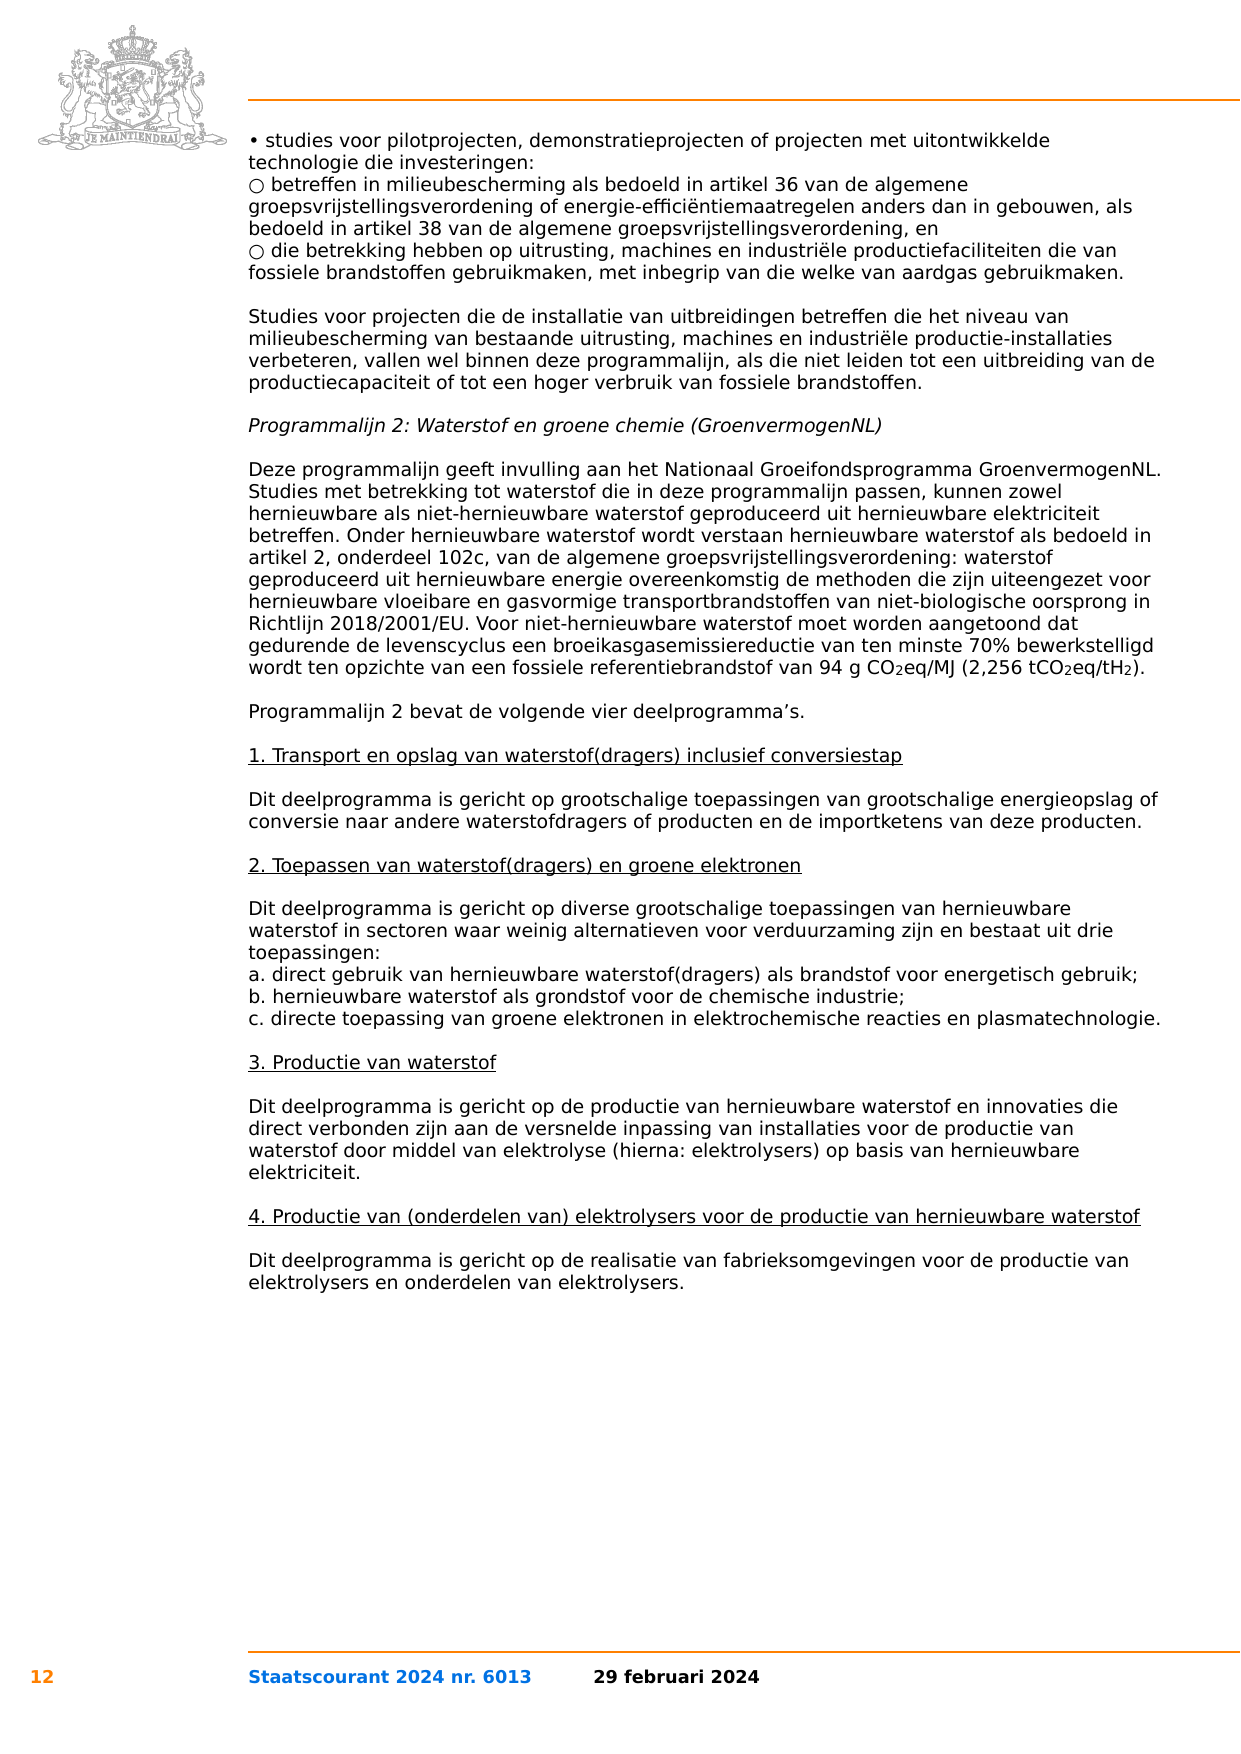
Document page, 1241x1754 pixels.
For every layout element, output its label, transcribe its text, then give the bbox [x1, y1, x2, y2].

text c. directe toepassing van groene elektronen in elektrochemische reacties en plasmatechnologie. [248, 1008, 1163, 1030]
text Programmalijn 2 bevat de volgende vier deelprogramma’s. [248, 701, 1163, 723]
subtitle 4. Productie van (onderdelen van) elektrolysers voor de productie van hernieuwbare waterstof [248, 1206, 1163, 1228]
text Dit deelprogramma is gericht op grootschalige toepassingen van grootschalige energieopslag of conversie naar andere waterstofdragers of producten en de importketens van deze producten. [248, 789, 1163, 833]
text Deze programmalijn geeft invulling aan het Nationaal Groeifondsprogramma GroenvermogenNL. Studies met betrekking tot waterstof die in deze programmalijn passen, kunnen zowel hernieuwbare als niet-hernieuwbare waterstof geproduceerd uit hernieuwbare elektriciteit betreffen. Onder hernieuwbare waterstof wordt verstaan hernieuwbare waterstof als bedoeld in artikel 2, onderdeel 102c, van de algemene groepsvrijstellingsverordening: waterstof geproduceerd uit hernieuwbare energie overeenkomstig de methoden die zijn uiteengezet voor hernieuwbare vloeibare en gasvormige transportbrandstoffen van niet-biologische oorsprong in Richtlijn 2018/2001/EU. Voor niet-hernieuwbare waterstof moet worden aangetoond dat gedurende de levenscyclus een broeikasgasemissiereductie van ten minste 70% bewerkstelligd wordt ten opzichte van een fossiele referentiebrandstof van 94 g CO2eq/MJ (2,256 tCO2eq/tH2). [248, 459, 1163, 679]
picture [38, 25, 227, 150]
text Dit deelprogramma is gericht op de realisatie van fabrieksomgevingen voor de productie van elektrolysers en onderdelen van elektrolysers. [248, 1249, 1163, 1293]
text a. direct gebruik van hernieuwbare waterstof(dragers) als brandstof voor energetisch gebruik; [248, 964, 1163, 986]
text b. hernieuwbare waterstof als grondstof voor de chemische industrie; [248, 986, 1163, 1008]
text • studies voor pilotprojecten, demonstratieprojecten of projecten met uitontwikkelde technologie die investeringen: [248, 130, 1163, 174]
text Dit deelprogramma is gericht op diverse grootschalige toepassingen van hernieuwbare waterstof in sectoren waar weinig alternatieven voor verduurzaming zijn en bestaat uit drie toepassingen: [248, 898, 1163, 964]
text ○ betreffen in milieubescherming als bedoeld in artikel 36 van de algemene groepsvrijstellingsverordening of energie-efficiëntiemaatregelen anders dan in gebouwen, als bedoeld in artikel 38 van de algemene groepsvrijstellingsverordening, en [248, 174, 1163, 240]
text Dit deelprogramma is gericht op de productie van hernieuwbare waterstof en innovaties die direct verbonden zijn aan de versnelde inpassing van installaties voor de productie van waterstof door middel van elektrolyse (hierna: elektrolysers) op basis van hernieuwbare elektriciteit. [248, 1096, 1163, 1184]
subtitle 3. Productie van waterstof [248, 1052, 1163, 1074]
subtitle 2. Toepassen van waterstof(dragers) en groene elektronen [248, 854, 1163, 876]
subtitle 1. Transport en opslag van waterstof(dragers) inclusief conversiestap [248, 745, 1163, 767]
text ○ die betrekking hebben op uitrusting, machines en industriële productiefaciliteiten die van fossiele brandstoffen gebruikmaken, met inbegrip van die welke van aardgas gebruikmaken. [248, 240, 1163, 284]
text Studies voor projecten die de installatie van uitbreidingen betreffen die het niveau van milieubescherming van bestaande uitrusting, machines en industriële productie-installaties verbeteren, vallen wel binnen deze programmalijn, als die niet leiden tot een uitbreiding van de productiecapaciteit of tot een hoger verbruik van fossiele brandstoffen. [248, 306, 1163, 393]
subtitle Programmalijn 2: Waterstof en groene chemie (GroenvermogenNL) [248, 415, 1163, 437]
